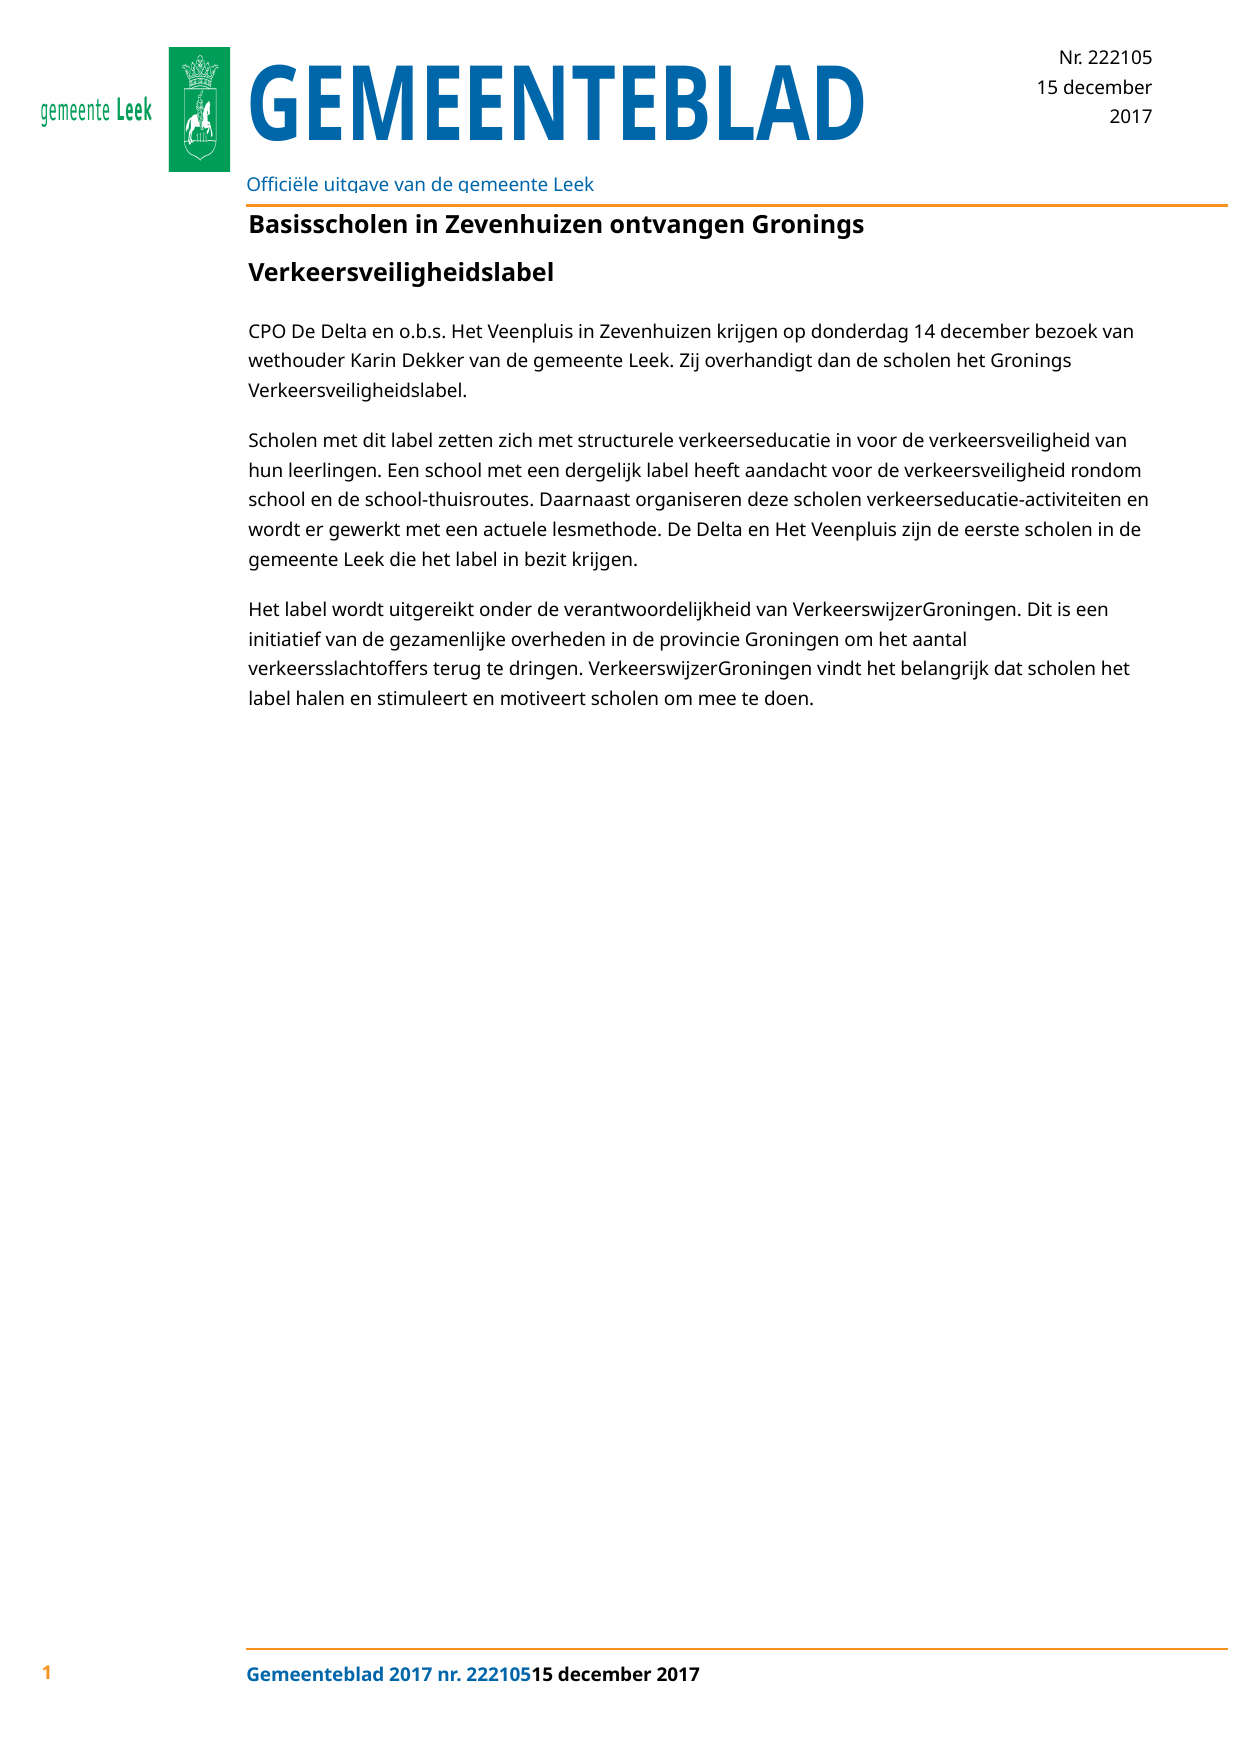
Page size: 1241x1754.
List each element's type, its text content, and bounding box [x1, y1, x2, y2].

text Basisscholen in Zevenhuizen ontvangen Gronings Verkeersveiligheidslabel [248, 207, 1152, 288]
text CPO De Delta en o.b.s. Het Veenpluis in Zevenhuizen krijgen op donderdag 14 december bezoek van wethouder Karin Dekker van de gemeente Leek. Zij overhandigt dan de scholen het Gronings Verkeersveiligheidslabel. [248, 318, 1152, 403]
text Het label wordt uitgereikt onder de verantwoordelijkheid van VerkeerswijzerGroningen. Dit is een initiatief van de gezamenlijke overheden in de provincie Groningen om het aantal verkeersslachtoffers terug te dringen. VerkeerswijzerGroningen vindt het belangrijk dat scholen het label halen en stimuleert en motiveert scholen om mee te doen. [248, 596, 1152, 711]
picture [41, 47, 231, 172]
text Scholen met dit label zetten zich met structurele verkeerseducatie in voor de verkeersveiligheid van hun leerlingen. Een school met een dergelijk label heeft aandacht voor de verkeersveiligheid rondom school en de school-thuisroutes. Daarnaast organiseren deze scholen verkeerseducatie-activiteiten en wordt er gewerkt met een actuele lesmethode. De Delta en Het Veenpluis zijn de eerste scholen in de gemeente Leek die het label in bezit krijgen. [248, 427, 1152, 572]
